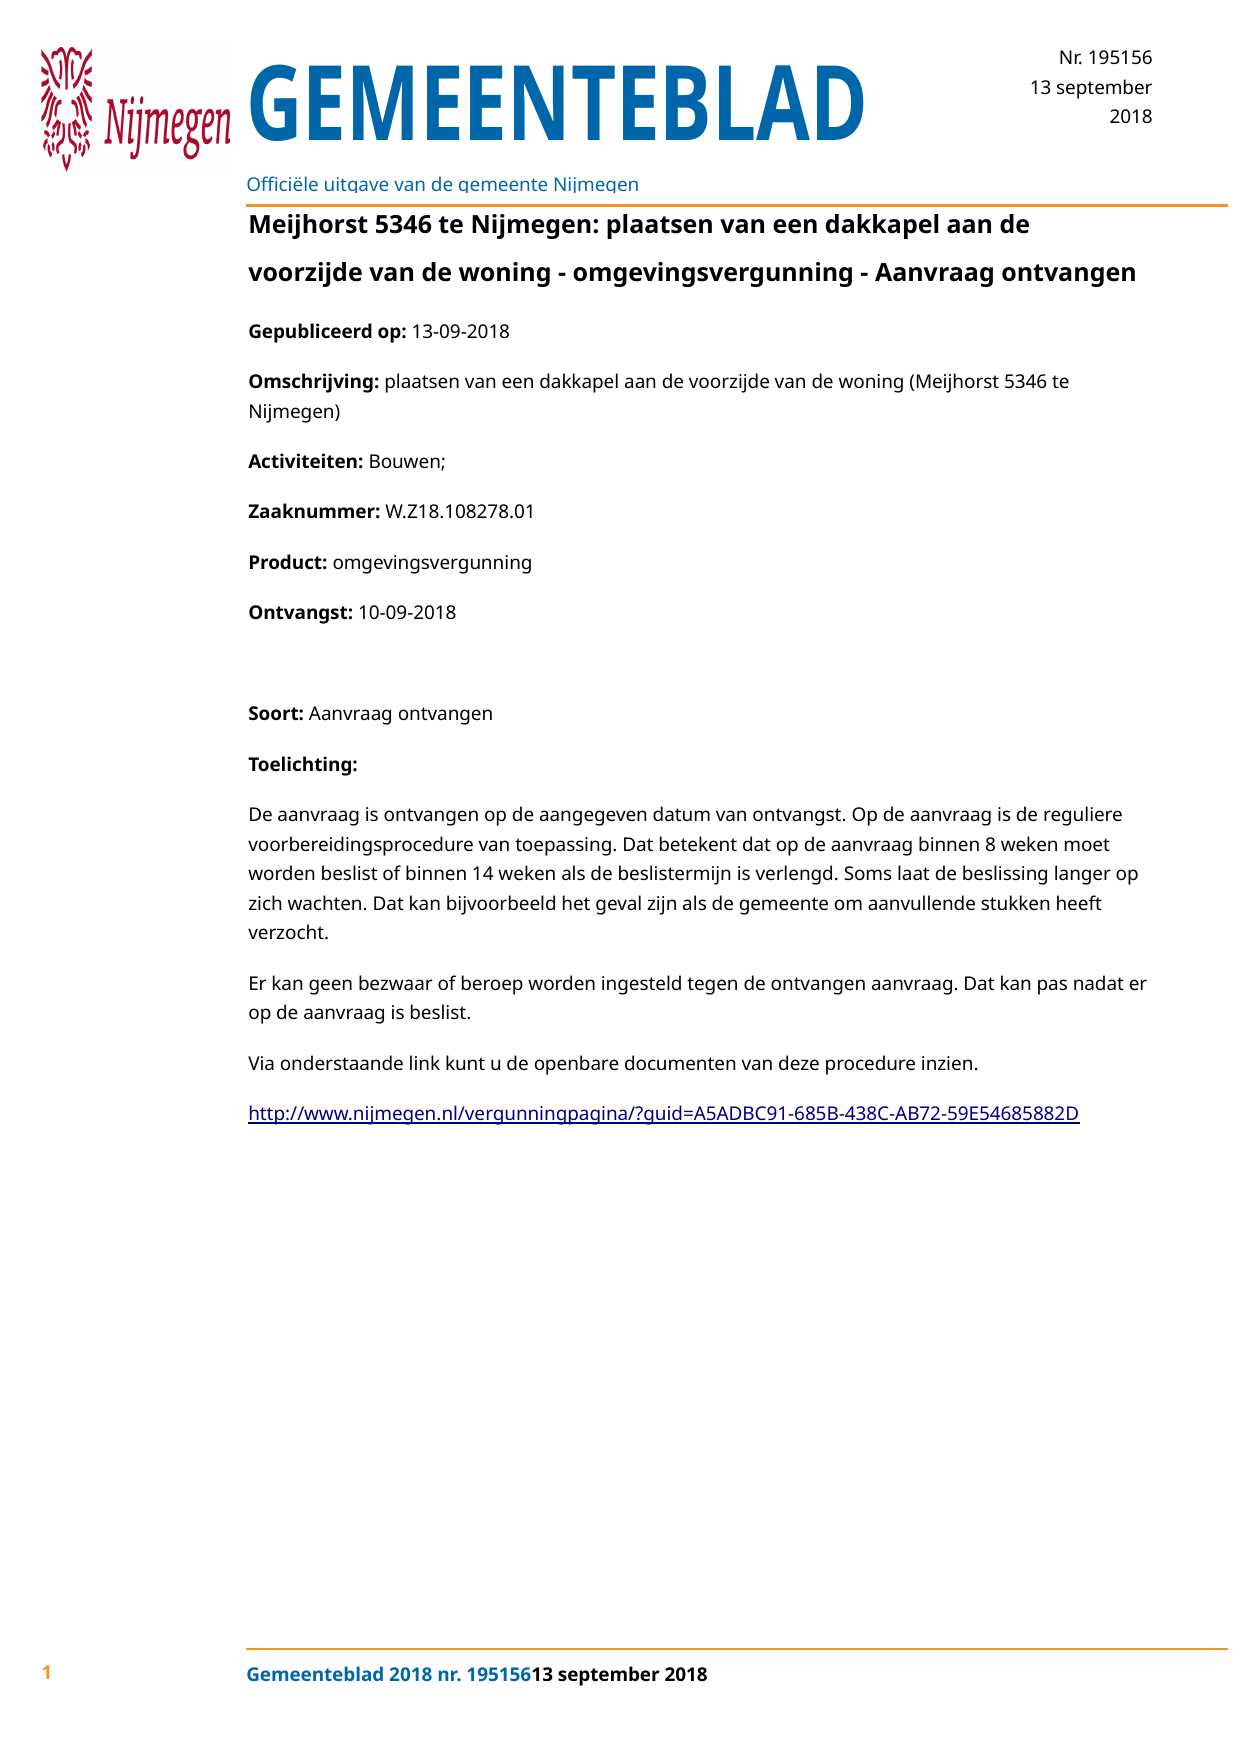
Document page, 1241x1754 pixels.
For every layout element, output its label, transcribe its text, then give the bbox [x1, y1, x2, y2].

text Er kan geen bezwaar of beroep worden ingesteld tegen de ontvangen aanvraag. Dat kan pas nadat er op de aanvraag is beslist. [248, 970, 1152, 1025]
text Meijhorst 5346 te Nijmegen: plaatsen van een dakkapel aan de voorzijde van de woning - omgevingsvergunning - Aanvraag ontvangen [248, 207, 1152, 288]
text De aanvraag is ontvangen op de aangegeven datum van ontvangst. Op de aanvraag is de reguliere voorbereidingsprocedure van toepassing. Dat betekent dat op de aanvraag binnen 8 weken moet worden beslist of binnen 14 weken als de beslistermijn is verlengd. Soms laat de beslissing langer op zich wachten. Dat kan bijvoorbeeld het geval zijn als de gemeente om aanvullende stukken heeft verzocht. [248, 801, 1152, 945]
text Omschrijving: plaatsen van een dakkapel aan de voorzijde van de woning (Meijhorst 5346 te Nijmegen) [248, 368, 1152, 424]
text Gepubliceerd op: 13-09-2018 [248, 318, 1152, 344]
text Soort: Aanvraag ontvangen [248, 700, 1152, 726]
text http://www.nijmegen.nl/vergunningpagina/?guid=A5ADBC91-685B-438C-AB72-59E54685882D [248, 1100, 1152, 1126]
text Zaaknummer: W.Z18.108278.01 [248, 499, 1152, 524]
text Via onderstaande link kunt u de openbare documenten van deze procedure inzien. [248, 1050, 1152, 1076]
text Product: omgevingsvergunning [248, 549, 1152, 575]
picture [41, 47, 231, 172]
text Toelichting: [248, 751, 1152, 777]
text Ontvangst: 10-09-2018 [248, 599, 1152, 625]
text Activiteiten: Bouwen; [248, 448, 1152, 474]
